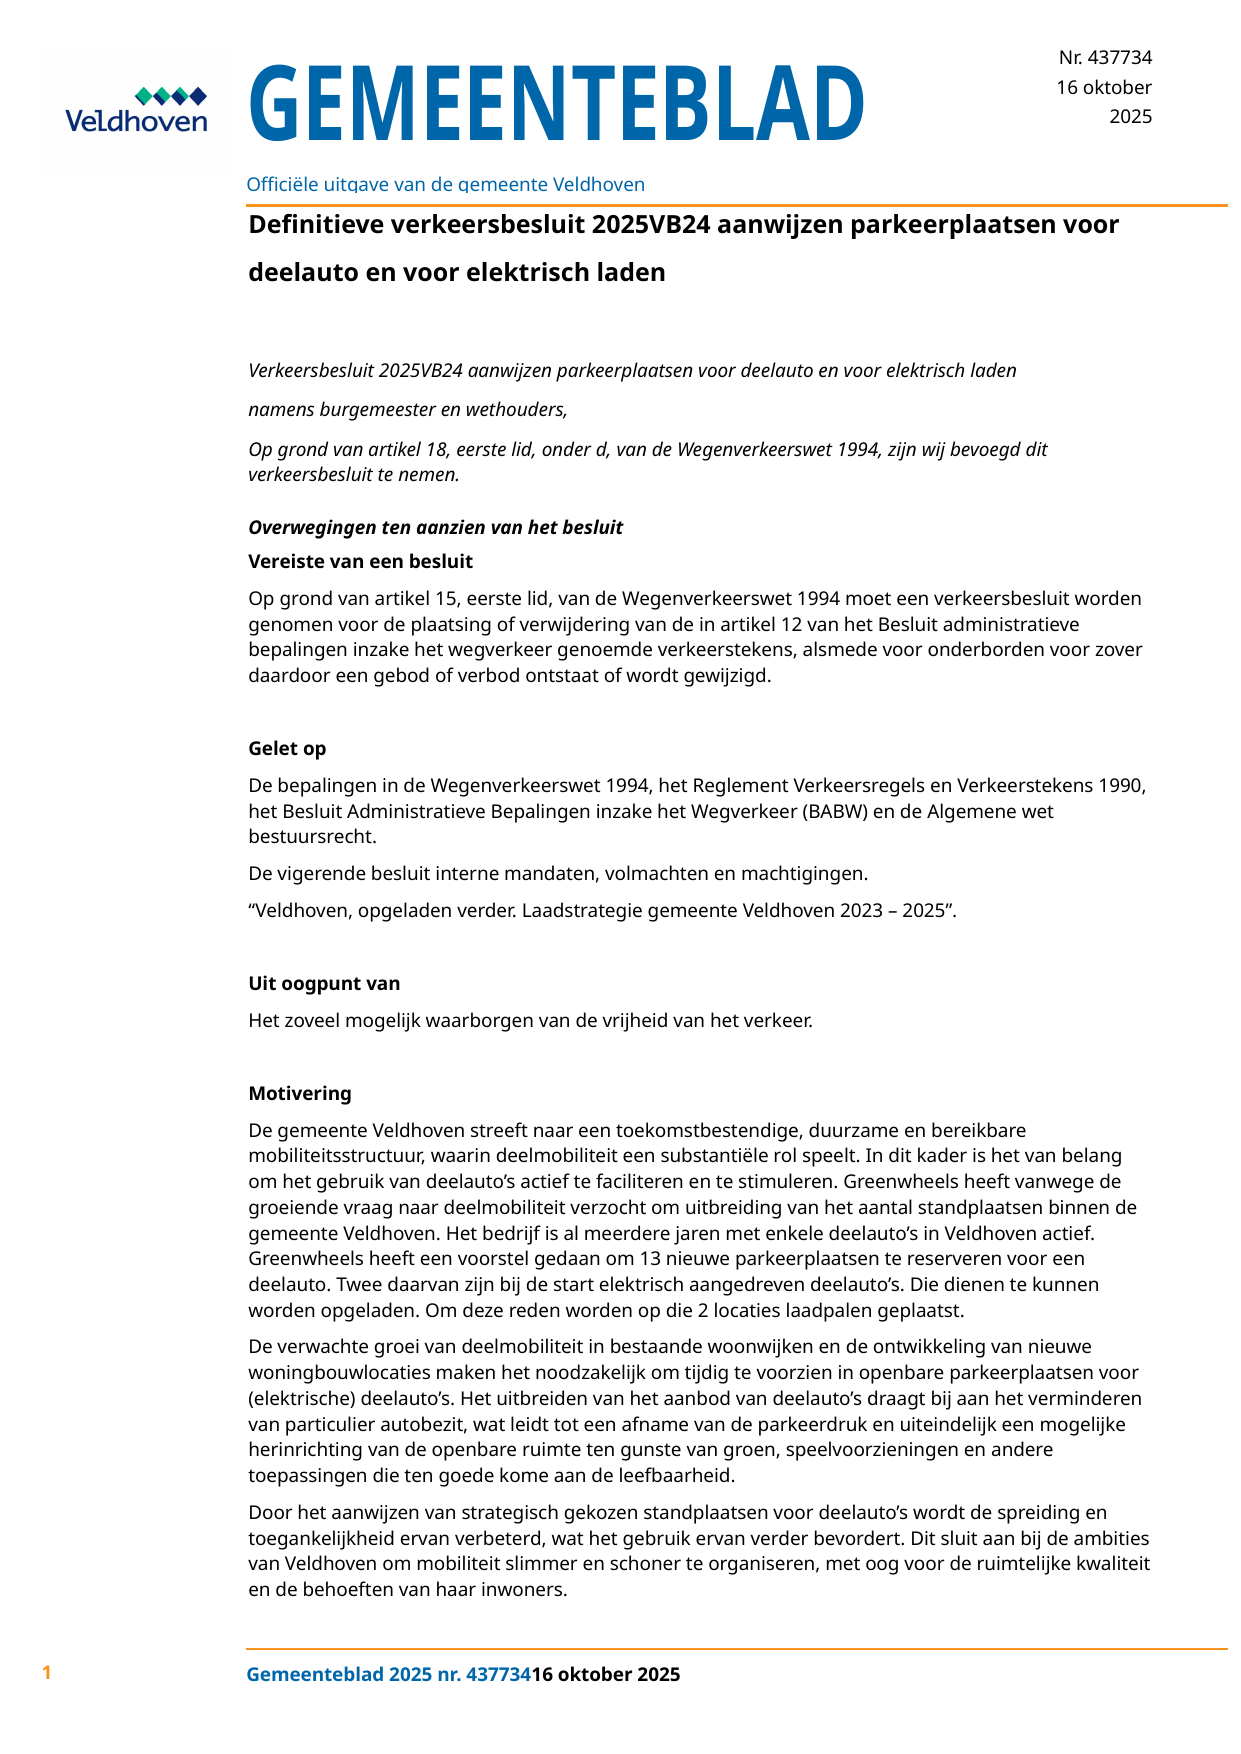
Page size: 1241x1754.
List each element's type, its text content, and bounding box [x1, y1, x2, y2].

text Op grond van artikel 15, eerste lid, van de Wegenverkeerswet 1994 moet een verkeersbesluit worden genomen voor de plaatsing of verwijdering van de in artikel 12 van het Besluit administratieve bepalingen inzake het wegverkeer genoemde verkeerstekens, alsmede voor onderborden voor zover daardoor een gebod of verbod ontstaat of wordt gewijzigd. [248, 585, 1152, 688]
text De verwachte groei van deelmobiliteit in bestaande woonwijken en de ontwikkeling van nieuwe woningbouwlocaties maken het noodzakelijk om tijdig te voorzien in openbare parkeerplaatsen voor (elektrische) deelauto’s. Het uitbreiden van het aanbod van deelauto’s draagt bij aan het verminderen van particulier autobezit, wat leidt tot een afname van de parkeerdruk en uiteindelijk een mogelijke herinrichting van de openbare ruimte ten gunste van groen, speelvoorzieningen en andere toepassingen die ten goede kome aan de leefbaarheid. [248, 1334, 1152, 1488]
text Motivering [248, 1080, 1152, 1106]
text Het zoveel mogelijk waarborgen van de vrijheid van het verkeer. [248, 1007, 1152, 1033]
text Op grond van artikel 18, eerste lid, onder d, van de Wegenverkeerswet 1994, zijn wij bevoegd dit verkeersbesluit te nemen. [248, 436, 1152, 487]
text namens burgemeester en wethouders, [248, 396, 1152, 422]
text Overwegingen ten aanzien van het besluit [248, 514, 1152, 540]
picture [41, 47, 231, 172]
text De gemeente Veldhoven streeft naar een toekomstbestendige, duurzame en bereikbare mobiliteitsstructuur, waarin deelmobiliteit een substantiële rol speelt. In dit kader is het van belang om het gebruik van deelauto’s actief te faciliteren en te stimuleren. Greenwheels heeft vanwege de groeiende vraag naar deelmobiliteit verzocht om uitbreiding van het aantal standplaatsen binnen de gemeente Veldhoven. Het bedrijf is al meerdere jaren met enkele deelauto’s in Veldhoven actief. Greenwheels heeft een voorstel gedaan om 13 nieuwe parkeerplaatsen te reserveren voor een deelauto. Twee daarvan zijn bij de start elektrisch aangedreven deelauto’s. Die dienen te kunnen worden opgeladen. Om deze reden worden op die 2 locaties laadpalen geplaatst. [248, 1117, 1152, 1323]
text De vigerende besluit interne mandaten, volmachten en machtigingen. [248, 860, 1152, 886]
text “Veldhoven, opgeladen verder. Laadstrategie gemeente Veldhoven 2023 – 2025”. [248, 897, 1152, 923]
text Vereiste van een besluit [248, 548, 1152, 574]
text De bepalingen in de Wegenverkeerswet 1994, het Reglement Verkeersregels en Verkeerstekens 1990, het Besluit Administratieve Bepalingen inzake het Wegverkeer (BABW) en de Algemene wet bestuursrecht. [248, 772, 1152, 849]
text Uit oogpunt van [248, 970, 1152, 996]
text Verkeersbesluit 2025VB24 aanwijzen parkeerplaatsen voor deelauto en voor elektrisch laden [248, 357, 1152, 383]
text Definitieve verkeersbesluit 2025VB24 aanwijzen parkeerplaatsen voor deelauto en voor elektrisch laden [248, 207, 1152, 288]
text Door het aanwijzen van strategisch gekozen standplaatsen voor deelauto’s wordt de spreiding en toegankelijkheid ervan verbeterd, wat het gebruik ervan verder bevordert. Dit sluit aan bij de ambities van Veldhoven om mobiliteit slimmer en schoner te organiseren, met oog voor de ruimtelijke kwaliteit en de behoeften van haar inwoners. [248, 1499, 1152, 1602]
text Gelet op [248, 736, 1152, 761]
